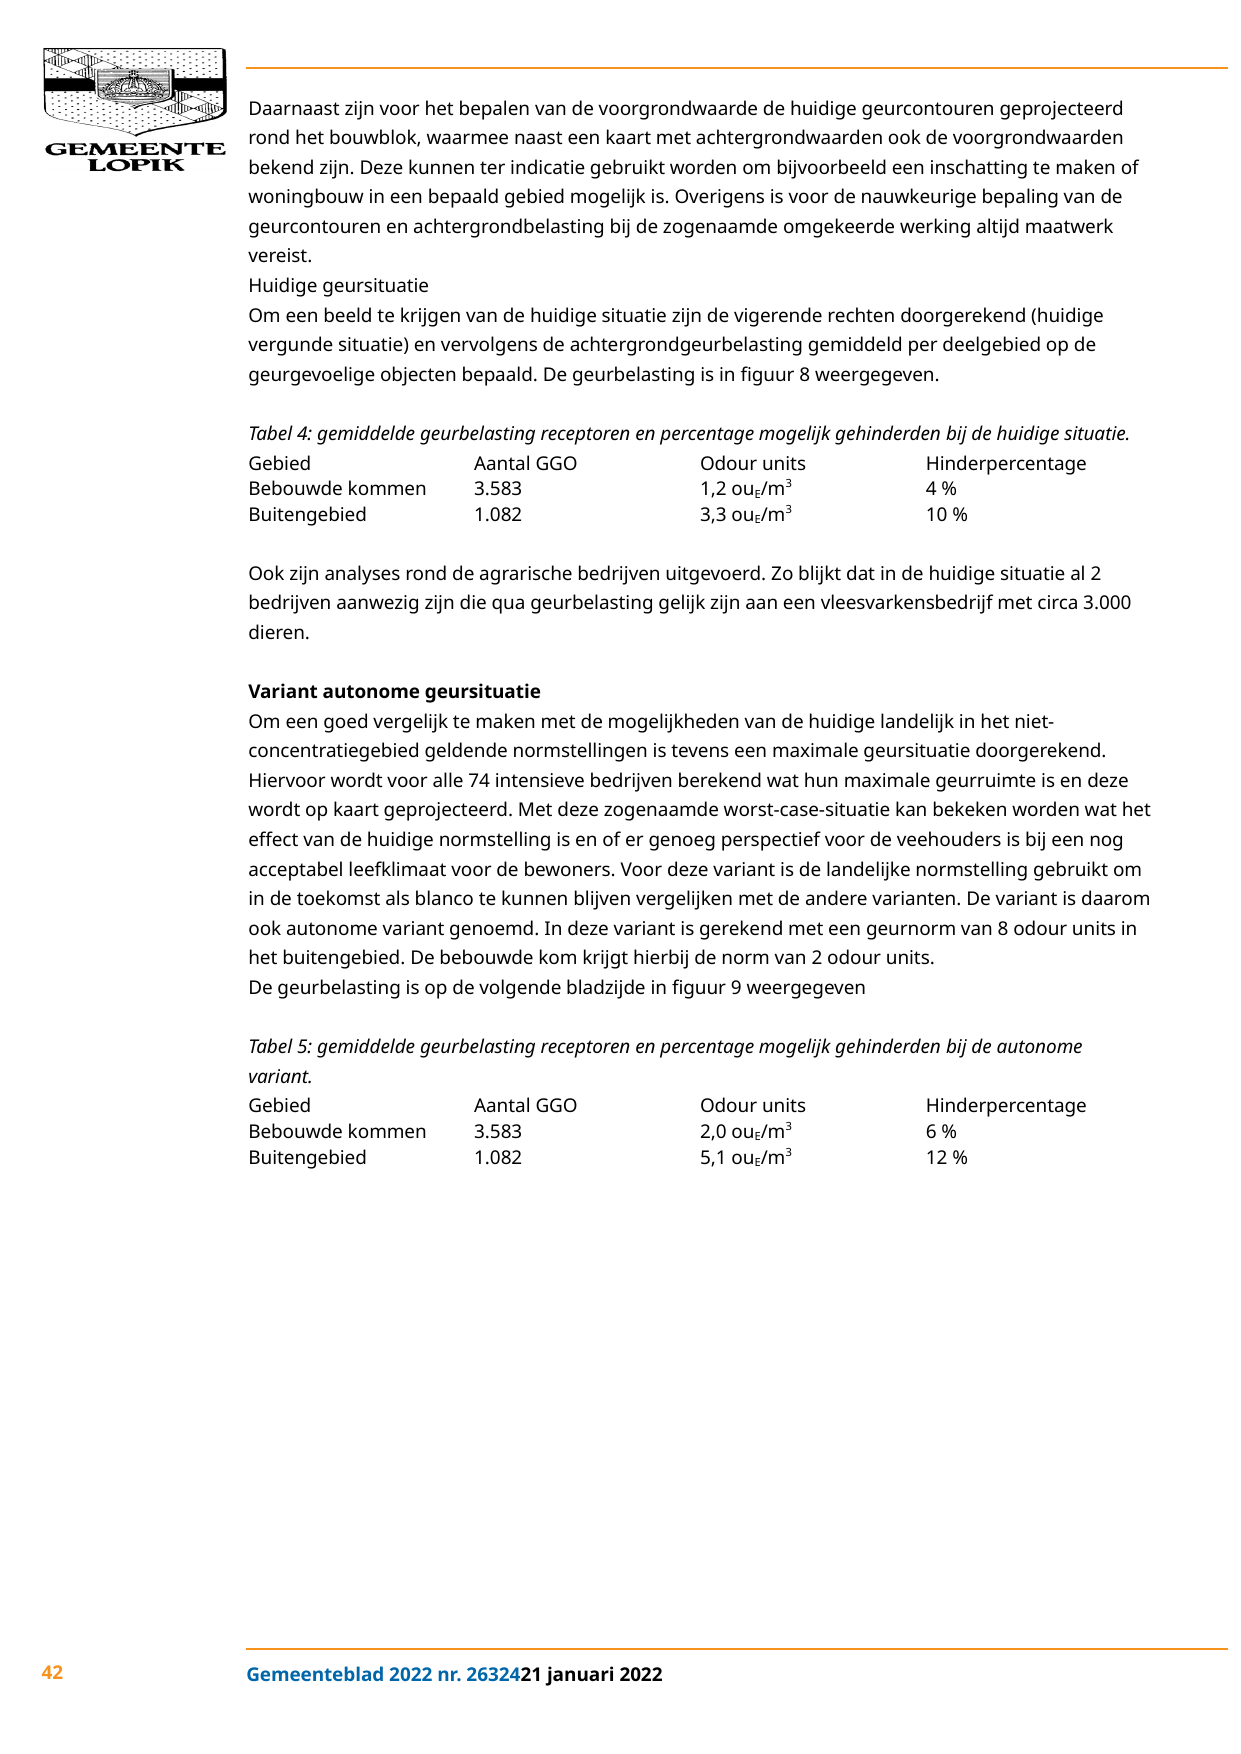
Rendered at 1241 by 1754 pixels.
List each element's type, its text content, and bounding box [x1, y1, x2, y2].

table_cell Bebouwde kommen [248, 476, 474, 501]
text Tabel 4: gemiddelde geurbelasting receptoren en percentage mogelijk gehinderden bij de huidige situatie. [248, 420, 1152, 446]
table_header Gebied [248, 1093, 474, 1118]
table_cell 3.583 [474, 476, 700, 501]
table_cell 6 % [926, 1118, 1152, 1144]
table_header Aantal GGO [474, 1093, 700, 1118]
table_header Hinderpercentage [926, 450, 1152, 476]
text Variant autonome geursituatie [248, 678, 1152, 704]
table_header Hinderpercentage [926, 1093, 1152, 1118]
table_cell 4 % [926, 476, 1152, 501]
table_cell 1,2 ouE/m3 [700, 476, 926, 501]
text Om een beeld te krijgen van de huidige situatie zijn de vigerende rechten doorgerekend (huidige vergunde situatie) en vervolgens de achtergrondgeurbelasting gemiddeld per deelgebied op de geurgevoelige objecten bepaald. De geurbelasting is in figuur 8 weergegeven. [248, 302, 1152, 387]
table_cell 3,3 ouE/m3 [700, 501, 926, 527]
table_cell Bebouwde kommen [248, 1118, 474, 1144]
table_cell 10 % [926, 501, 1152, 527]
text Daarnaast zijn voor het bepalen van de voorgrondwaarde de huidige geurcontouren geprojecteerd rond het bouwblok, waarmee naast een kaart met achtergrondwaarden ook de voorgrondwaarden bekend zijn. Deze kunnen ter indicatie gebruikt worden om bijvoorbeeld een inschatting te maken of woningbouw in een bepaald gebied mogelijk is. Overigens is voor de nauwkeurige bepaling van de geurcontouren en achtergrondbelasting bij de zogenaamde omgekeerde werking altijd maatwerk vereist. [248, 95, 1152, 268]
table_cell Buitengebied [248, 501, 474, 527]
table_cell 5,1 ouE/m3 [700, 1144, 926, 1170]
text Tabel 5: gemiddelde geurbelasting receptoren en percentage mogelijk gehinderden bij de autonome variant. [248, 1033, 1152, 1088]
table_cell 12 % [926, 1144, 1152, 1170]
text Ook zijn analyses rond de agrarische bedrijven uitgevoerd. Zo blijkt dat in de huidige situatie al 2 bedrijven aanwezig zijn die qua geurbelasting gelijk zijn aan een vleesvarkensbedrijf met circa 3.000 dieren. [248, 560, 1152, 645]
table_header Aantal GGO [474, 450, 700, 476]
table_cell 1.082 [474, 1144, 700, 1170]
text Huidige geursituatie [248, 272, 1152, 298]
table_cell 3.583 [474, 1118, 700, 1144]
text De geurbelasting is op de volgende bladzijde in figuur 9 weergegeven [248, 974, 1152, 1000]
text Om een goed vergelijk te maken met de mogelijkheden van de huidige landelijk in het niet-concentratiegebied geldende normstellingen is tevens een maximale geursituatie doorgerekend. Hiervoor wordt voor alle 74 intensieve bedrijven berekend wat hun maximale geurruimte is en deze wordt op kaart geprojecteerd. Met deze zogenaamde worst-case-situatie kan bekeken worden wat het effect van de huidige normstelling is en of er genoeg perspectief voor de veehouders is bij een nog acceptabel leefklimaat voor de bewoners. Voor deze variant is de landelijke normstelling gebruikt om in de toekomst als blanco te kunnen blijven vergelijken met de andere varianten. De variant is daarom ook autonome variant genoemd. In deze variant is gerekend met een geurnorm van 8 odour units in het buitengebied. De bebouwde kom krijgt hierbij de norm van 2 odour units. [248, 708, 1152, 970]
table_cell 1.082 [474, 501, 700, 527]
table_header Gebied [248, 450, 474, 476]
picture [41, 47, 231, 172]
table_header Odour units [700, 450, 926, 476]
table_header Odour units [700, 1093, 926, 1118]
table_cell Buitengebied [248, 1144, 474, 1170]
table_cell 2,0 ouE/m3 [700, 1118, 926, 1144]
